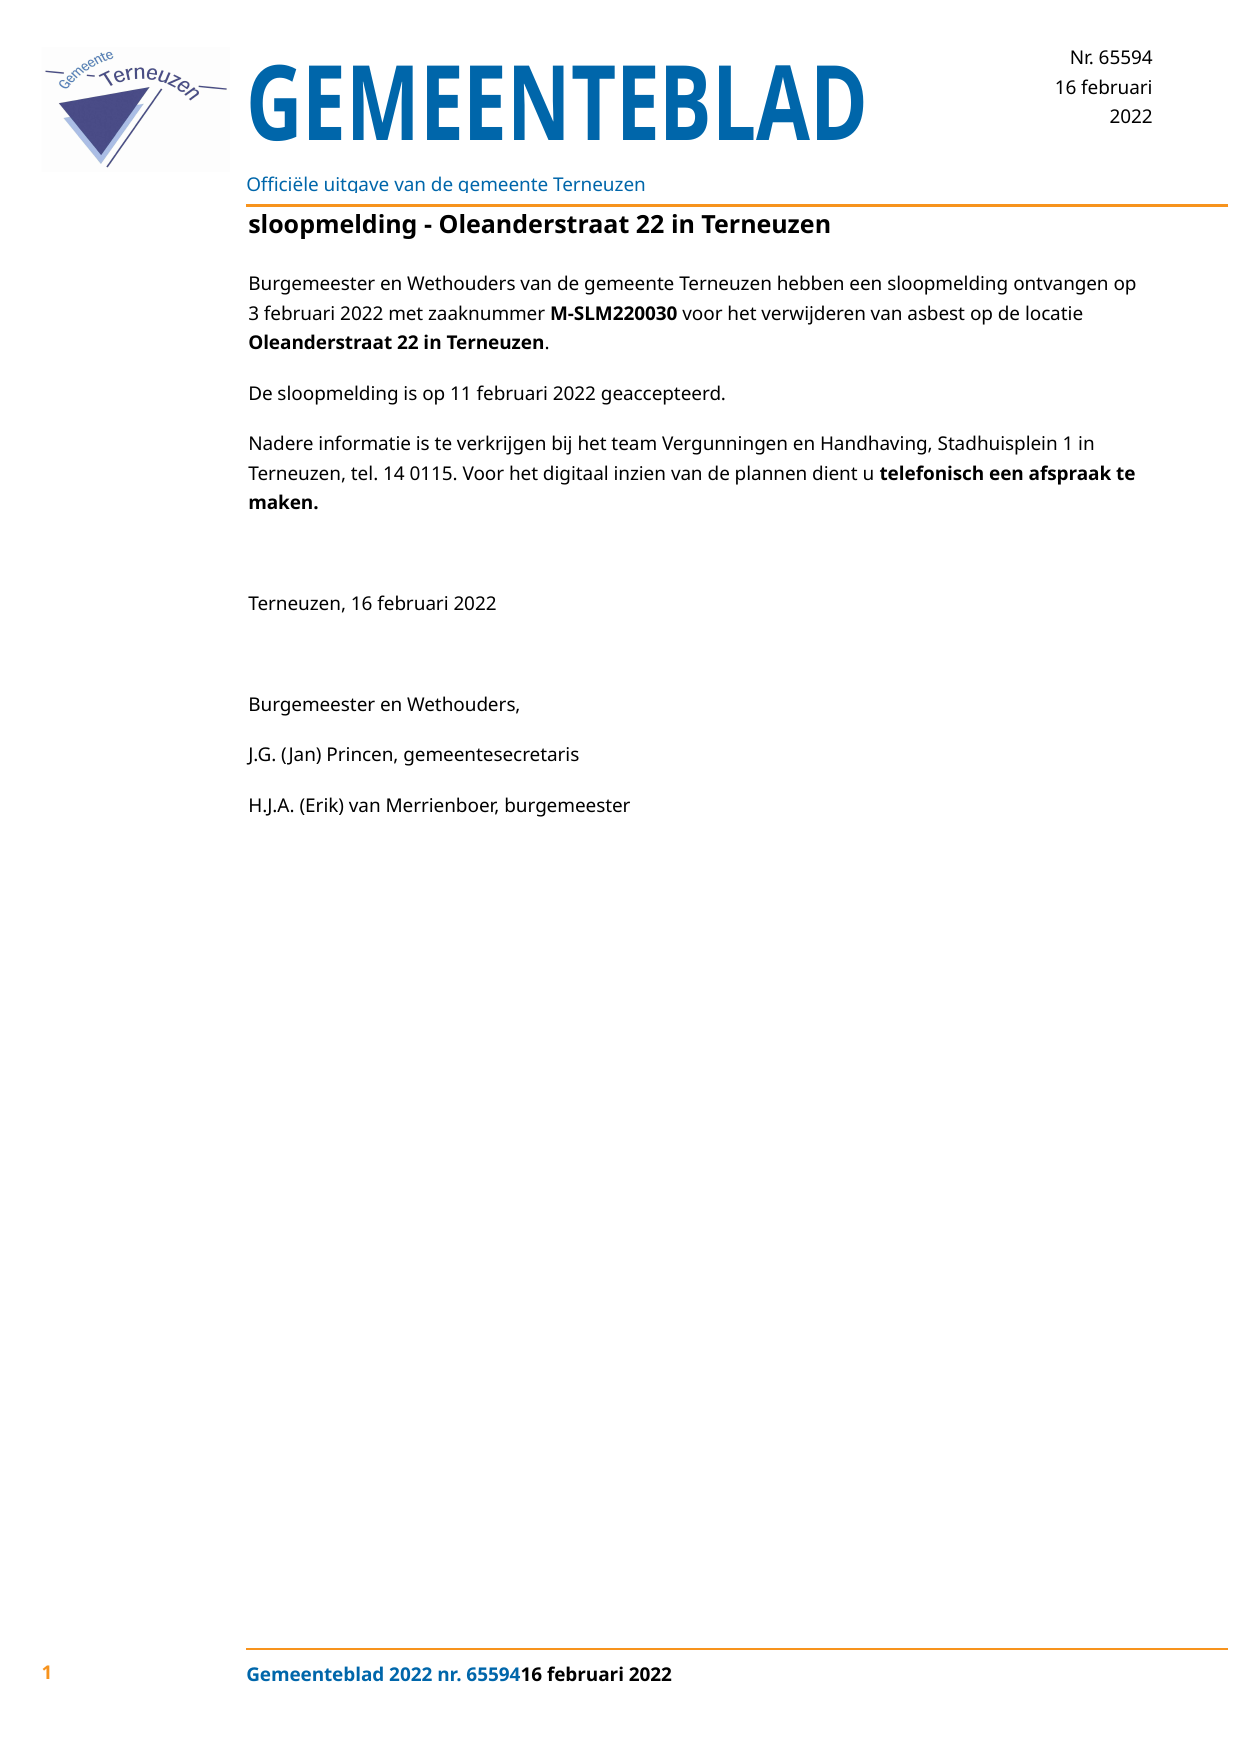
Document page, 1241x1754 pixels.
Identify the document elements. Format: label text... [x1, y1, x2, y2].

text J.G. (Jan) Princen, gemeentesecretaris [248, 742, 1152, 767]
text De sloopmelding is op 11 februari 2022 geaccepteerd. [248, 380, 1152, 406]
text Nadere informatie is te verkrijgen bij het team Vergunningen en Handhaving, Stadhuisplein 1 in Terneuzen, tel. 14 0115. Voor het digitaal inzien van de plannen dient u telefonisch een afspraak te maken. [248, 430, 1152, 515]
text Burgemeester en Wethouders, [248, 691, 1152, 717]
text H.J.A. (Erik) van Merrienboer, burgemeester [248, 792, 1152, 818]
text sloopmelding - Oleanderstraat 22 in Terneuzen [248, 207, 1152, 241]
picture [41, 47, 231, 172]
text Terneuzen, 16 februari 2022 [248, 590, 1152, 616]
text Burgemeester en Wethouders van de gemeente Terneuzen hebben een sloopmelding ontvangen op 3 februari 2022 met zaaknummer M-SLM220030 voor het verwijderen van asbest op de locatie Oleanderstraat 22 in Terneuzen. [248, 270, 1152, 355]
